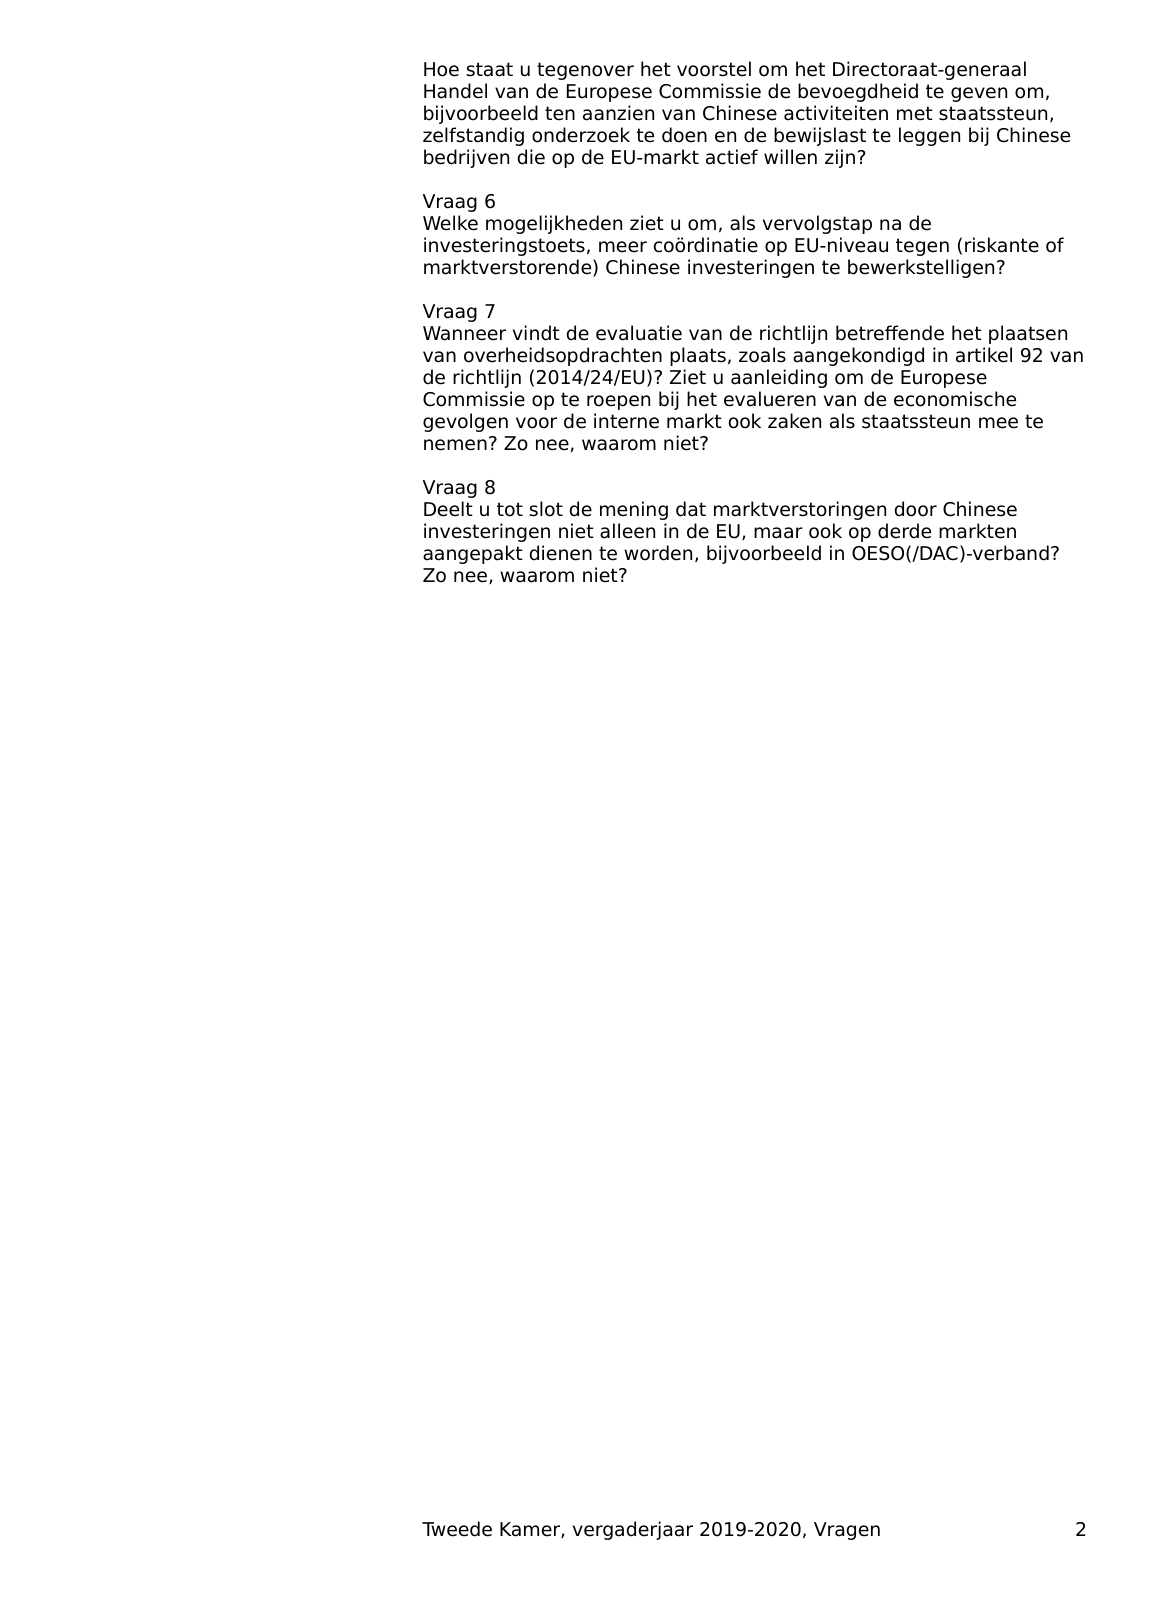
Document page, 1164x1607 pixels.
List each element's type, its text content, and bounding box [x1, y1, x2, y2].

text Wanneer vindt de evaluatie van de richtlijn betreffende het plaatsen van overheidsopdrachten plaats, zoals aangekondigd in artikel 92 van de richtlijn (2014/24/EU)? Ziet u aanleiding om de Europese Commissie op te roepen bij het evalueren van de economische gevolgen voor de interne markt ook zaken als staatssteun mee te nemen? Zo nee, waarom niet? [422, 323, 1087, 455]
text Vraag 7 [422, 301, 1087, 323]
text Deelt u tot slot de mening dat marktverstoringen door Chinese investeringen niet alleen in de EU, maar ook op derde markten aangepakt dienen te worden, bijvoorbeeld in OESO(/DAC)-verband? Zo nee, waarom niet? [422, 499, 1087, 587]
text Welke mogelijkheden ziet u om, als vervolgstap na de investeringstoets, meer coördinatie op EU-niveau tegen (riskante of marktverstorende) Chinese investeringen te bewerkstelligen? [422, 213, 1087, 279]
text Hoe staat u tegenover het voorstel om het Directoraat-generaal Handel van de Europese Commissie de bevoegdheid te geven om, bijvoorbeeld ten aanzien van Chinese activiteiten met staatssteun, zelfstandig onderzoek te doen en de bewijslast te leggen bij Chinese bedrijven die op de EU-markt actief willen zijn? [422, 59, 1087, 169]
text Vraag 8 [422, 477, 1087, 499]
text Vraag 6 [422, 191, 1087, 213]
